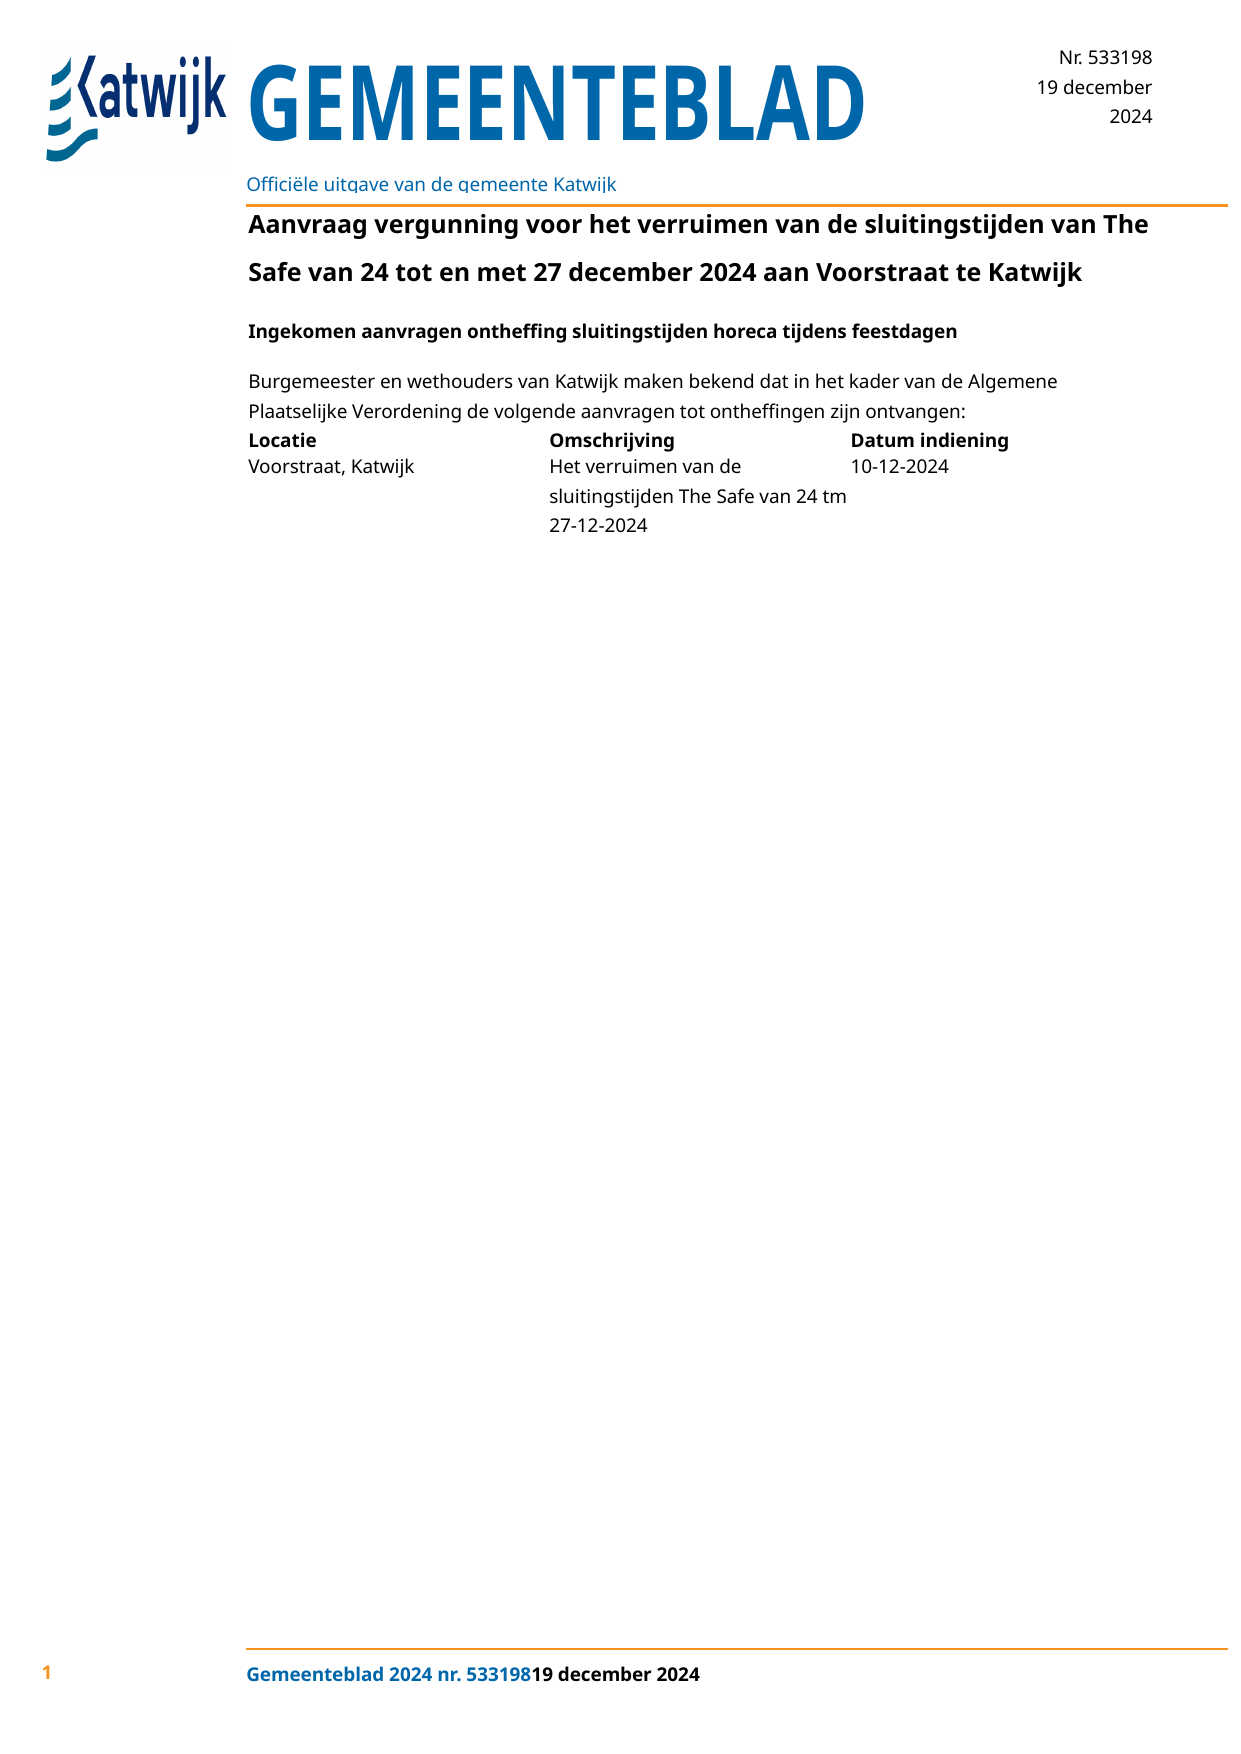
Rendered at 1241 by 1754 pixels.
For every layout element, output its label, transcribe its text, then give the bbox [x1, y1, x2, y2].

text Ingekomen aanvragen ontheffing sluitingstijden horeca tijdens feestdagen [248, 318, 1152, 344]
table_header Locatie [248, 428, 549, 453]
table_cell 10-12-2024 [850, 453, 1152, 538]
table_header Datum indiening [850, 428, 1152, 453]
table_cell Het verruimen van de sluitingstijden The Safe van 24 tm 27-12-2024 [549, 453, 850, 538]
picture [41, 47, 231, 172]
table_cell Voorstraat, Katwijk [248, 453, 549, 538]
text Burgemeester en wethouders van Katwijk maken bekend dat in het kader van de Algemene Plaatselijke Verordening de volgende aanvragen tot ontheffingen zijn ontvangen: [248, 368, 1152, 424]
table_header Omschrijving [549, 428, 850, 453]
text Aanvraag vergunning voor het verruimen van de sluitingstijden van The Safe van 24 tot en met 27 december 2024 aan Voorstraat te Katwijk [248, 207, 1152, 288]
